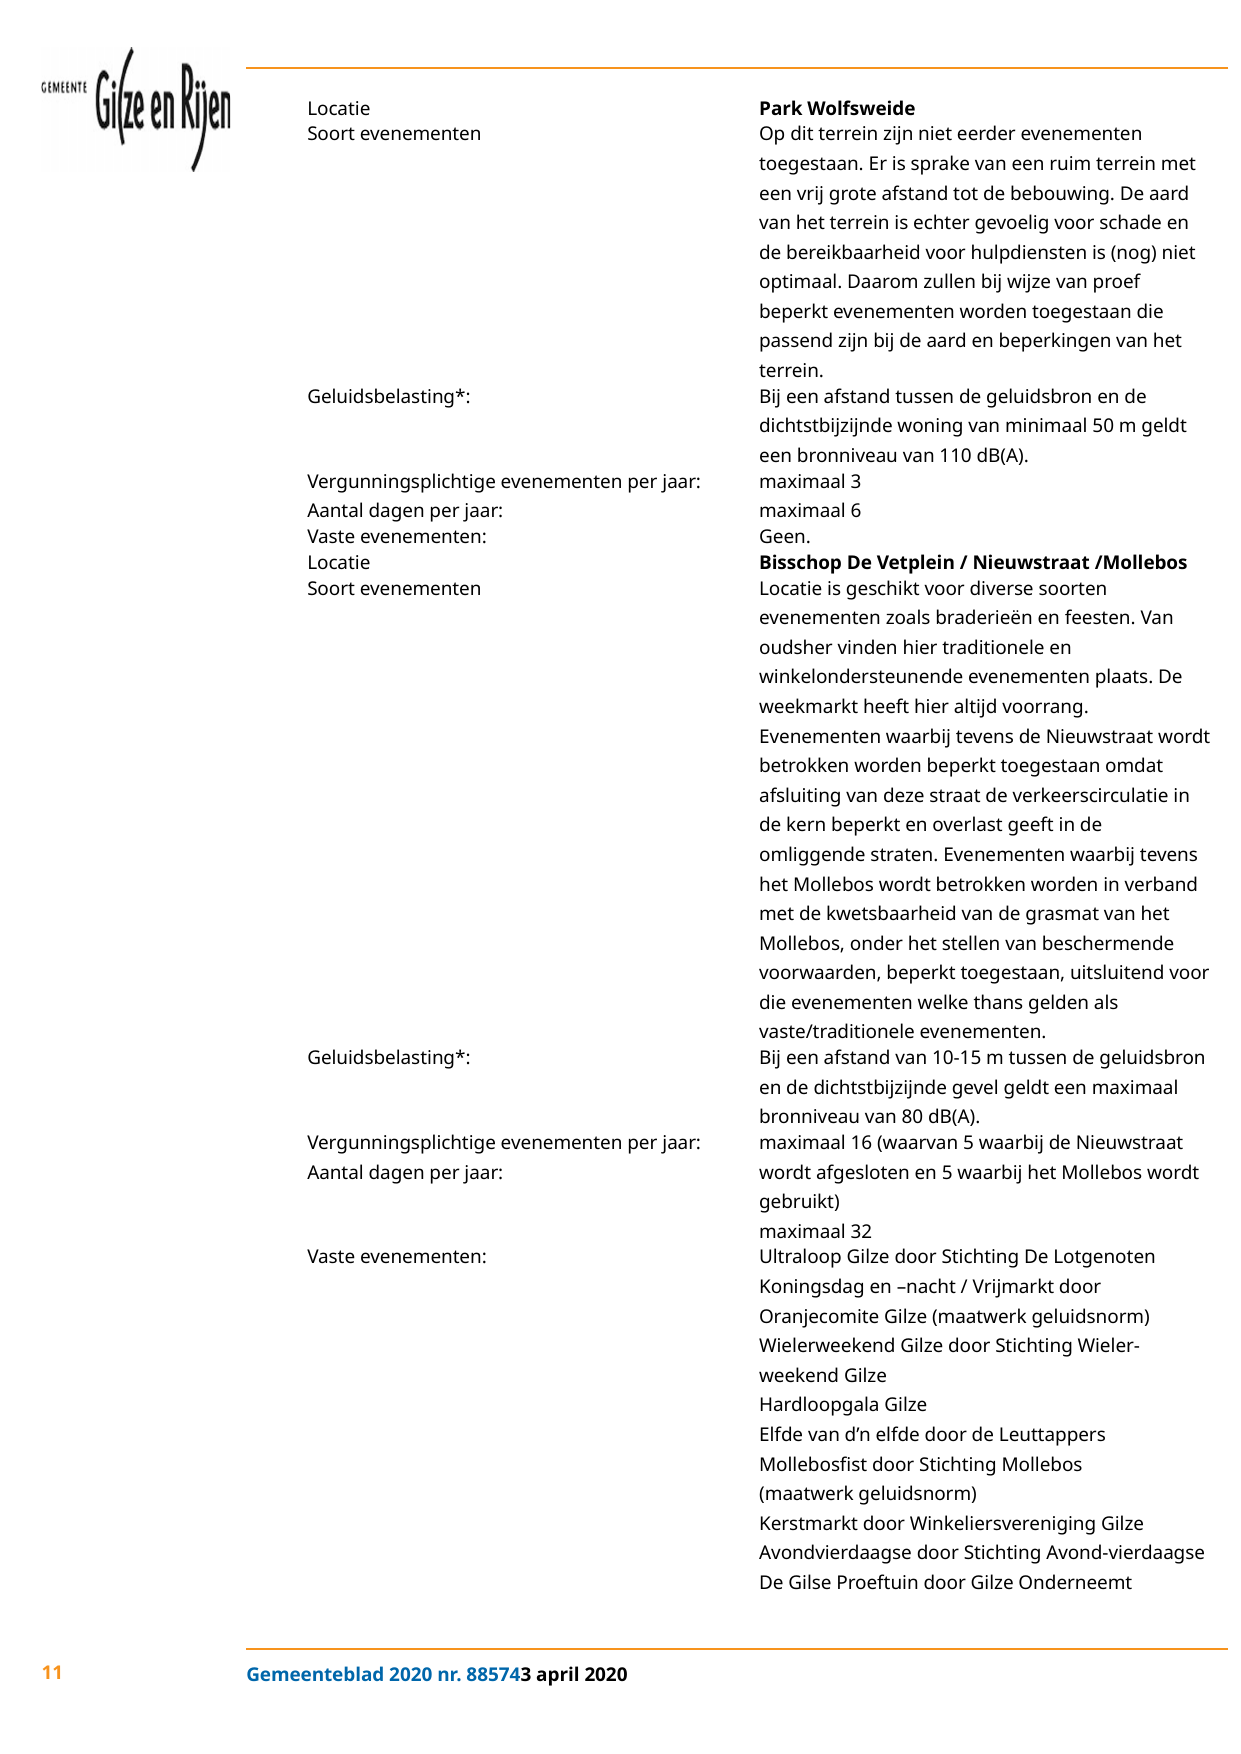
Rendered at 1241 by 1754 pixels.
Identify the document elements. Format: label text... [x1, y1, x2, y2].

table_cell Vergunningsplichtige evenementen per jaar: Aantal dagen per jaar: [307, 468, 759, 523]
table_cell maximaal 16 (waarvan 5 waarbij de Nieuwstraat wordt afgesloten en 5 waarbij het Mollebos wordt gebruikt) maximaal 32 [759, 1129, 1211, 1244]
table_cell Op dit terrein zijn niet eerder evenementen toegestaan. Er is sprake van een ruim terrein met een vrij grote afstand tot de bebouwing. De aard van het terrein is echter gevoelig voor schade en de bereikbaarheid voor hulpdiensten is (nog) niet optimaal. Daarom zullen bij wijze van proef beperkt evenementen worden toegestaan die passend zijn bij de aard en beperkingen van het terrein. [759, 121, 1211, 383]
table_cell Geluidsbelasting*: [307, 383, 759, 468]
table_header Bisschop De Vetplein / Nieuwstraat /Mollebos [759, 549, 1211, 575]
table_cell Locatie is geschikt voor diverse soorten evenementen zoals braderieën en feesten. Van oudsher vinden hier traditionele en winkelondersteunende evenementen plaats. De weekmarkt heeft hier altijd voorrang. Evenementen waarbij tevens de Nieuwstraat wordt betrokken worden beperkt toegestaan omdat afsluiting van deze straat de verkeerscirculatie in de kern beperkt en overlast geeft in de omliggende straten. Evenementen waarbij tevens het Mollebos wordt betrokken worden in verband met de kwetsbaarheid van de grasmat van het Mollebos, onder het stellen van beschermende voorwaarden, beperkt toegestaan, uitsluitend voor die evenementen welke thans gelden als vaste/traditionele evenementen. [759, 575, 1211, 1044]
table_cell Bij een afstand tussen de geluidsbron en de dichtstbijzijnde woning van minimaal 50 m geldt een bronniveau van 110 dB(A). [759, 383, 1211, 468]
picture [41, 47, 231, 172]
table_header Locatie [307, 549, 759, 575]
table_cell Vergunningsplichtige evenementen per jaar: Aantal dagen per jaar: [307, 1129, 759, 1244]
table_cell maximaal 3 maximaal 6 [759, 468, 1211, 523]
table_cell Soort evenementen [307, 575, 759, 1044]
table_cell Vaste evenementen: [307, 523, 759, 549]
table_header Locatie [307, 95, 759, 121]
table_cell Geen. [759, 523, 1211, 549]
table_header Park Wolfsweide [759, 95, 1211, 121]
table_cell Ultraloop Gilze door Stichting De Lotgenoten Koningsdag en –nacht / Vrijmarkt door Oranjecomite Gilze (maatwerk geluidsnorm) Wielerweekend Gilze door Stichting Wieler-weekend Gilze Hardloopgala Gilze Elfde van d’n elfde door de Leuttappers Mollebosfist door Stichting Mollebos (maatwerk geluidsnorm) Kerstmarkt door Winkeliersvereniging Gilze Avondvierdaagse door Stichting Avond-vierdaagse De Gilse Proeftuin door Gilze Onderneemt [759, 1244, 1211, 1595]
table_cell Geluidsbelasting*: [307, 1044, 759, 1129]
table_cell Bij een afstand van 10-15 m tussen de geluidsbron en de dichtstbijzijnde gevel geldt een maximaal bronniveau van 80 dB(A). [759, 1044, 1211, 1129]
table_cell Soort evenementen [307, 121, 759, 383]
table_cell Vaste evenementen: [307, 1244, 759, 1595]
